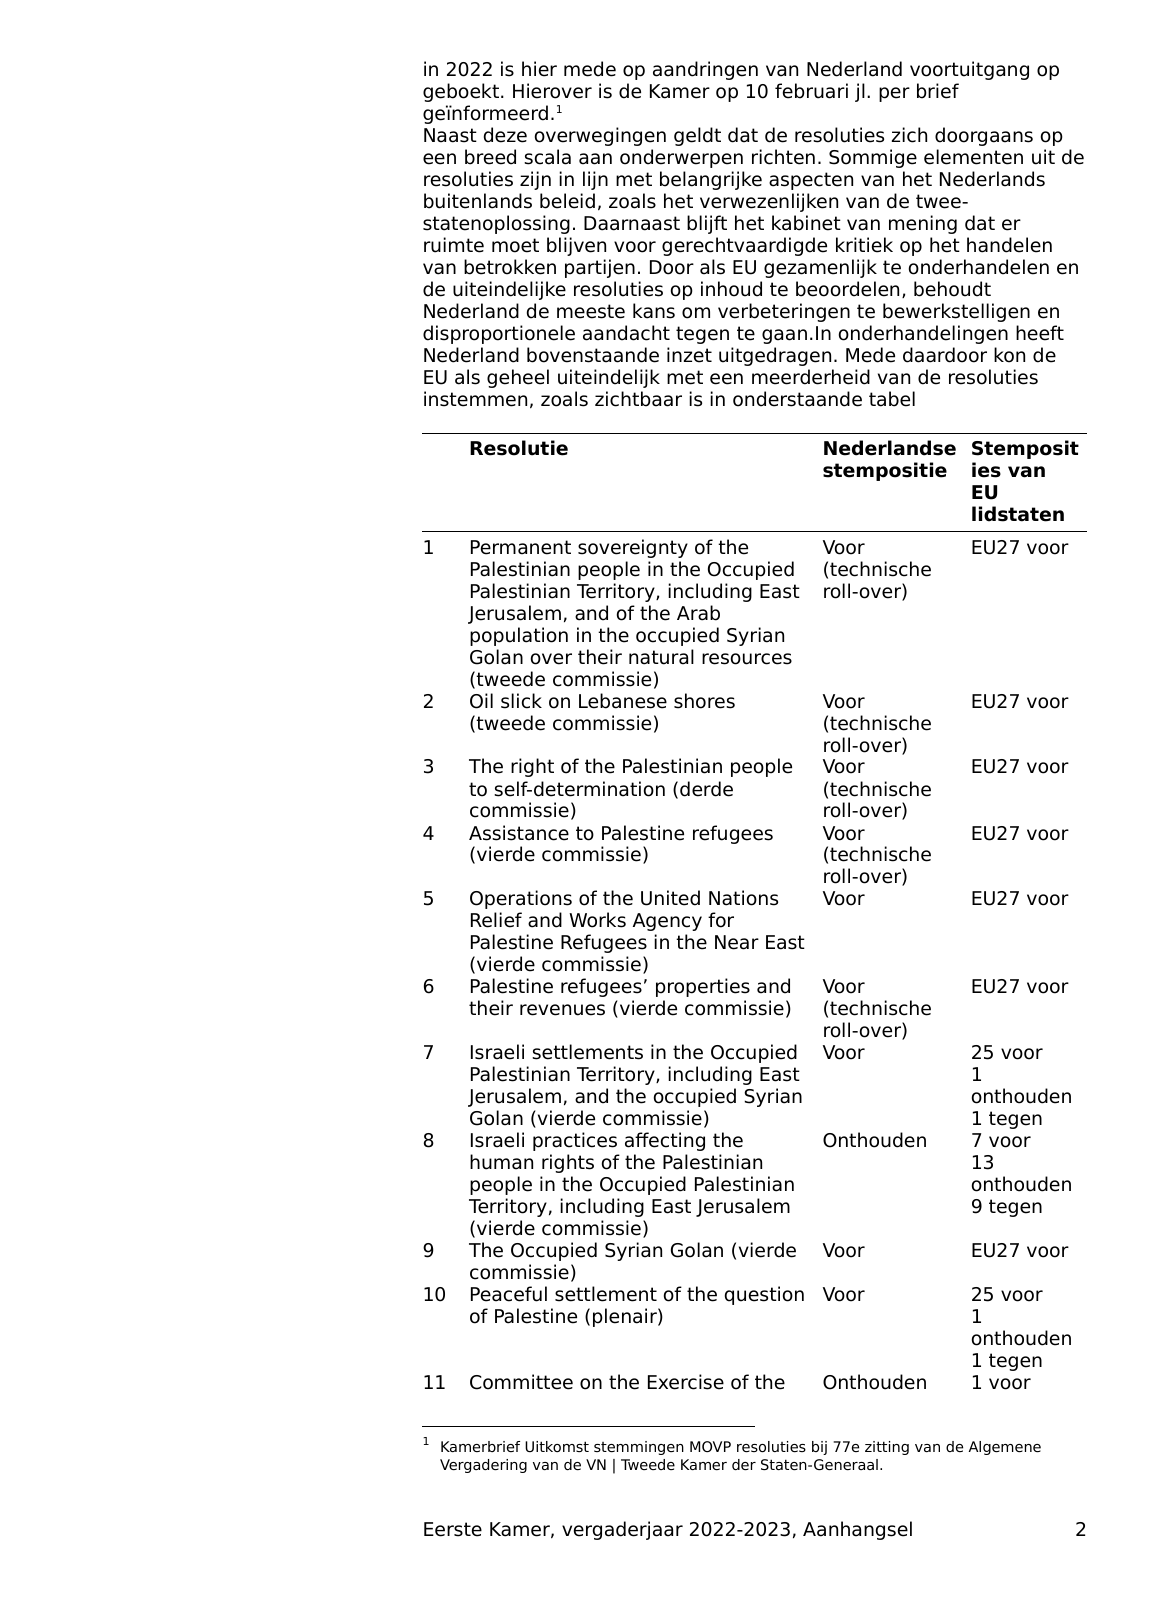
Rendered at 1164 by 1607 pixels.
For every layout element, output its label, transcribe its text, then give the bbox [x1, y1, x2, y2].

table_cell Israeli settlements in the Occupied Palestinian Territory, including East Jerusalem, and the occupied Syrian Golan (vierde commissie) [463, 1042, 816, 1130]
table_header Nederlandse stempositie [816, 434, 965, 531]
table_cell 6 [422, 976, 463, 1042]
table_cell 1 voor [965, 1372, 1087, 1394]
table_cell EU27 voor [965, 532, 1087, 691]
table_cell Onthouden [816, 1130, 965, 1240]
table_cell EU27 voor [965, 823, 1087, 888]
table_cell Voor [816, 1240, 965, 1284]
table_cell 7 [422, 1042, 463, 1130]
text in 2022 is hier mede op aandringen van Nederland voortuitgang op geboekt. Hierover is de Kamer op 10 februari jl. per brief geïnformeerd. [422, 59, 1087, 125]
text Kamerbrief Uitkomst stemmingen MOVP resoluties bij 77e zitting van de Algemene Vergadering van de VN | Tweede Kamer der Staten-Generaal. [422, 1435, 1087, 1474]
table_cell 11 [422, 1372, 463, 1394]
table_cell EU27 voor [965, 888, 1087, 976]
table_cell Committee on the Exercise of the [463, 1372, 816, 1394]
table_header Resolutie [463, 434, 816, 531]
table_cell Voor [816, 1284, 965, 1372]
table_cell EU27 voor [965, 691, 1087, 756]
table_cell 25 voor 1 onthouden 1 tegen [965, 1042, 1087, 1130]
table_cell Voor (technische roll-over) [816, 691, 965, 756]
table_cell Voor (technische roll-over) [816, 823, 965, 888]
table_cell Voor (technische roll-over) [816, 532, 965, 691]
table_cell 1 [422, 532, 463, 691]
table_cell Israeli practices affecting the human rights of the Palestinian people in the Occupied Palestinian Territory, including East Jerusalem (vierde commissie) [463, 1130, 816, 1240]
table_cell 9 [422, 1240, 463, 1284]
table_cell 5 [422, 888, 463, 976]
table_cell Peaceful settlement of the question of Palestine (plenair) [463, 1284, 816, 1372]
table_cell Voor (technische roll-over) [816, 756, 965, 822]
table_cell 10 [422, 1284, 463, 1372]
table_cell Palestine refugees’ properties and their revenues (vierde commissie) [463, 976, 816, 1042]
table_cell Assistance to Palestine refugees (vierde commissie) [463, 823, 816, 888]
table_cell The Occupied Syrian Golan (vierde commissie) [463, 1240, 816, 1284]
table_cell Oil slick on Lebanese shores (tweede commissie) [463, 691, 816, 756]
table_cell 4 [422, 823, 463, 888]
table_cell 7 voor 13 onthouden 9 tegen [965, 1130, 1087, 1240]
table_cell Permanent sovereignty of the Palestinian people in the Occupied Palestinian Territory, including East Jerusalem, and of the Arab population in the occupied Syrian Golan over their natural resources (tweede commissie) [463, 532, 816, 691]
table_cell EU27 voor [965, 1240, 1087, 1284]
table_cell 3 [422, 756, 463, 822]
table_header [422, 434, 463, 531]
table_cell Voor (technische roll-over) [816, 976, 965, 1042]
table_cell Voor [816, 1042, 965, 1130]
table_cell Onthouden [816, 1372, 965, 1394]
text Naast deze overwegingen geldt dat de resoluties zich doorgaans op een breed scala aan onderwerpen richten. Sommige elementen uit de resoluties zijn in lijn met belangrijke aspecten van het Nederlands buitenlands beleid, zoals het verwezenlijken van de twee-statenoplossing. Daarnaast blijft het kabinet van mening dat er ruimte moet blijven voor gerechtvaardigde kritiek op het handelen van betrokken partijen. Door als EU gezamenlijk te onderhandelen en de uiteindelijke resoluties op inhoud te beoordelen, behoudt Nederland de meeste kans om verbeteringen te bewerkstelligen en disproportionele aandacht tegen te gaan.In onderhandelingen heeft Nederland bovenstaande inzet uitgedragen. Mede daardoor kon de EU als geheel uiteindelijk met een meerderheid van de resoluties instemmen, zoals zichtbaar is in onderstaande tabel [422, 125, 1087, 411]
table_cell Voor [816, 888, 965, 976]
table_header Stemposities van EU lidstaten [965, 434, 1087, 531]
table_cell EU27 voor [965, 756, 1087, 822]
table_cell 2 [422, 691, 463, 756]
table_cell The right of the Palestinian people to self-determination (derde commissie) [463, 756, 816, 822]
table_cell EU27 voor [965, 976, 1087, 1042]
table_cell Operations of the United Nations Relief and Works Agency for Palestine Refugees in the Near East (vierde commissie) [463, 888, 816, 976]
table_cell 25 voor 1 onthouden 1 tegen [965, 1284, 1087, 1372]
table_cell 8 [422, 1130, 463, 1240]
